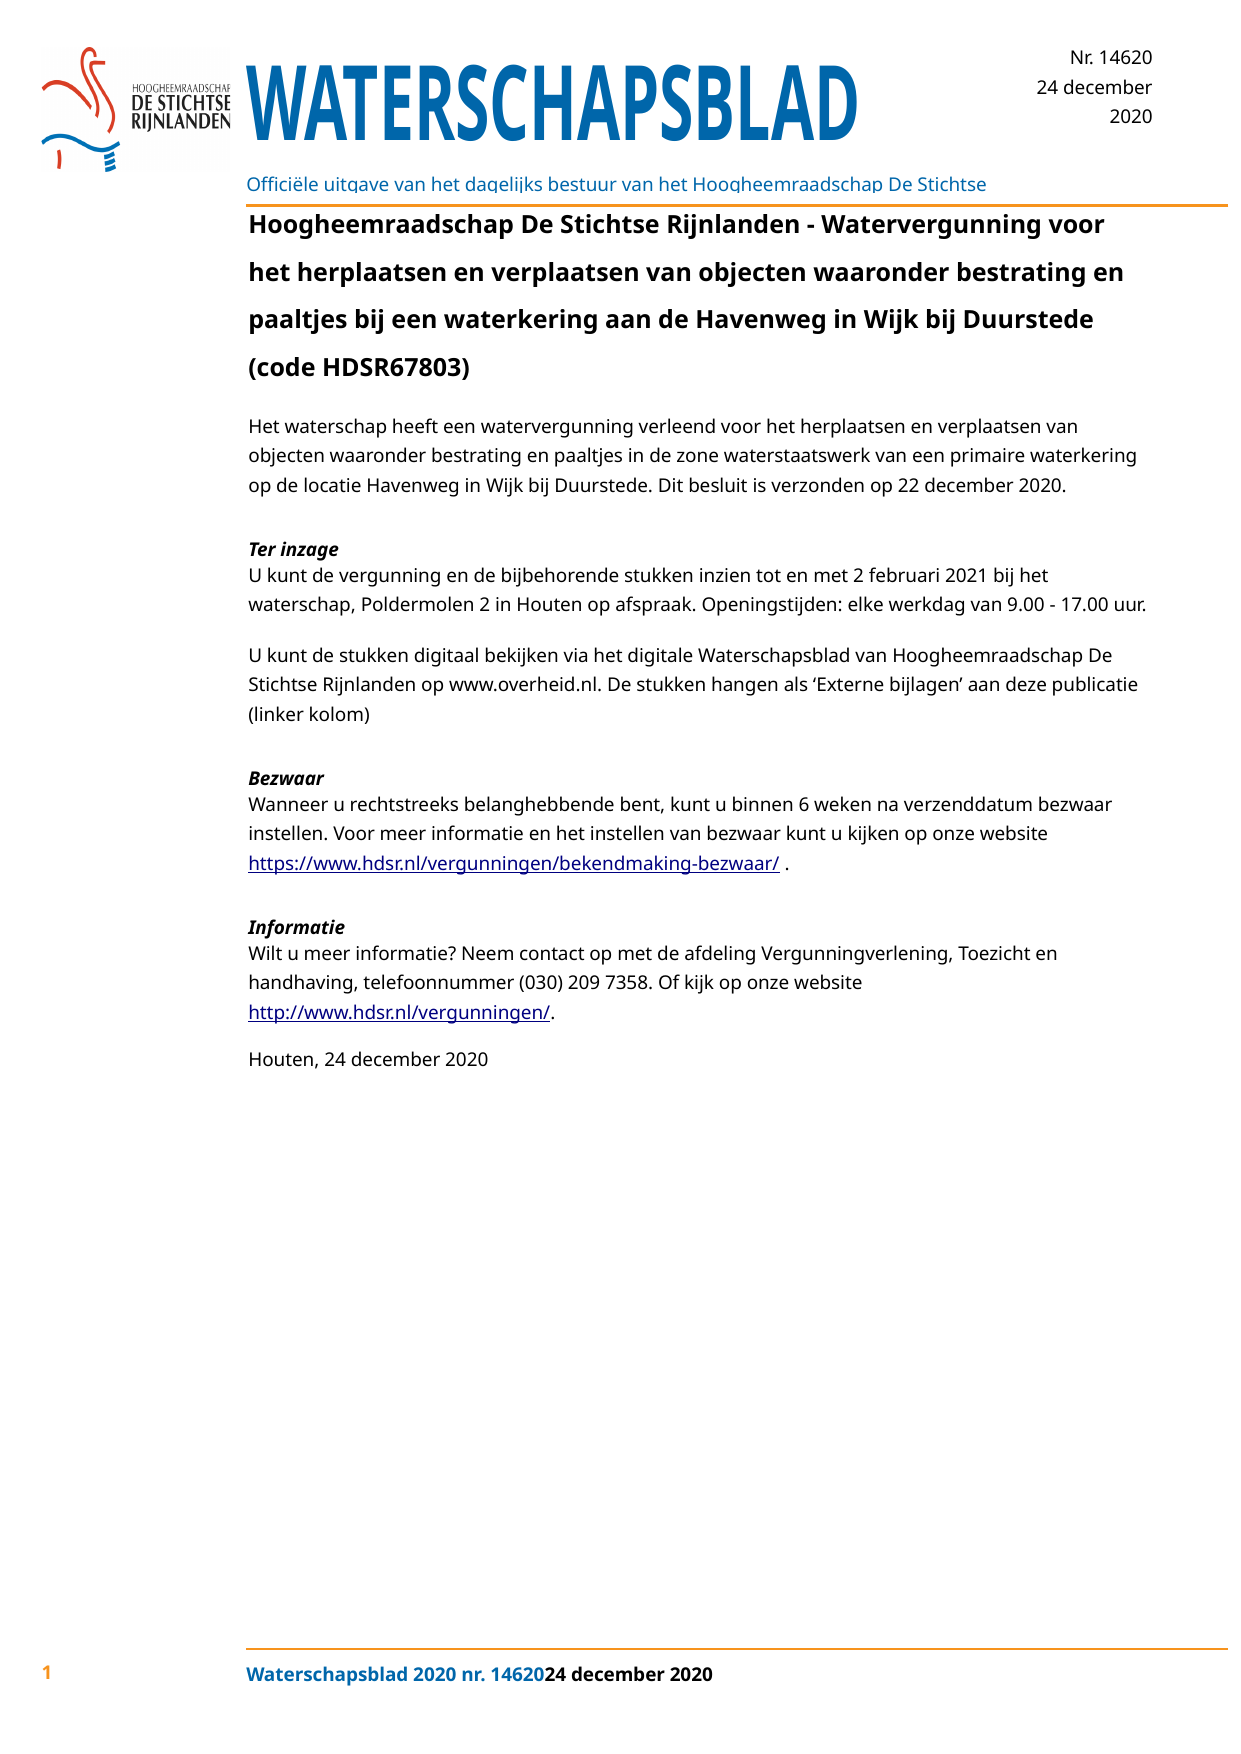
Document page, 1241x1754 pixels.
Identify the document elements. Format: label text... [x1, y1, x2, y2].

text Informatie [248, 914, 1152, 940]
text Wanneer u rechtstreeks belanghebbende bent, kunt u binnen 6 weken na verzenddatum bezwaar instellen. Voor meer informatie en het instellen van bezwaar kunt u kijken op onze website https://www.hdsr.nl/vergunningen/bekendmaking-bezwaar/ . [248, 791, 1152, 876]
text Ter inzage [248, 536, 1152, 562]
text Het waterschap heeft een watervergunning verleend voor het herplaatsen en verplaatsen van objecten waaronder bestrating en paaltjes in de zone waterstaatswerk van een primaire waterkering op de locatie Havenweg in Wijk bij Duurstede. Dit besluit is verzonden op 22 december 2020. [248, 413, 1152, 498]
text Bezwaar [248, 765, 1152, 791]
picture [41, 47, 231, 172]
text U kunt de stukken digitaal bekijken via het digitale Waterschapsblad van Hoogheemraadschap De Stichtse Rijnlanden op www.overheid.nl. De stukken hangen als ‘Externe bijlagen’ aan deze publicatie (linker kolom) [248, 642, 1152, 727]
text Wilt u meer informatie? Neem contact op met de afdeling Vergunningverlening, Toezicht en handhaving, telefoonnummer (030) 209 7358. Of kijk op onze website http://www.hdsr.nl/vergunningen/. [248, 940, 1152, 1024]
text Houten, 24 december 2020 [248, 1047, 1152, 1072]
text Hoogheemraadschap De Stichtse Rijnlanden - Watervergunning voor het herplaatsen en verplaatsen van objecten waaronder bestrating en paaltjes bij een waterkering aan de Havenweg in Wijk bij Duurstede (code HDSR67803) [248, 207, 1152, 384]
text U kunt de vergunning en de bijbehorende stukken inzien tot en met 2 februari 2021 bij het waterschap, Poldermolen 2 in Houten op afspraak. Openingstijden: elke werkdag van 9.00 - 17.00 uur. [248, 562, 1152, 617]
